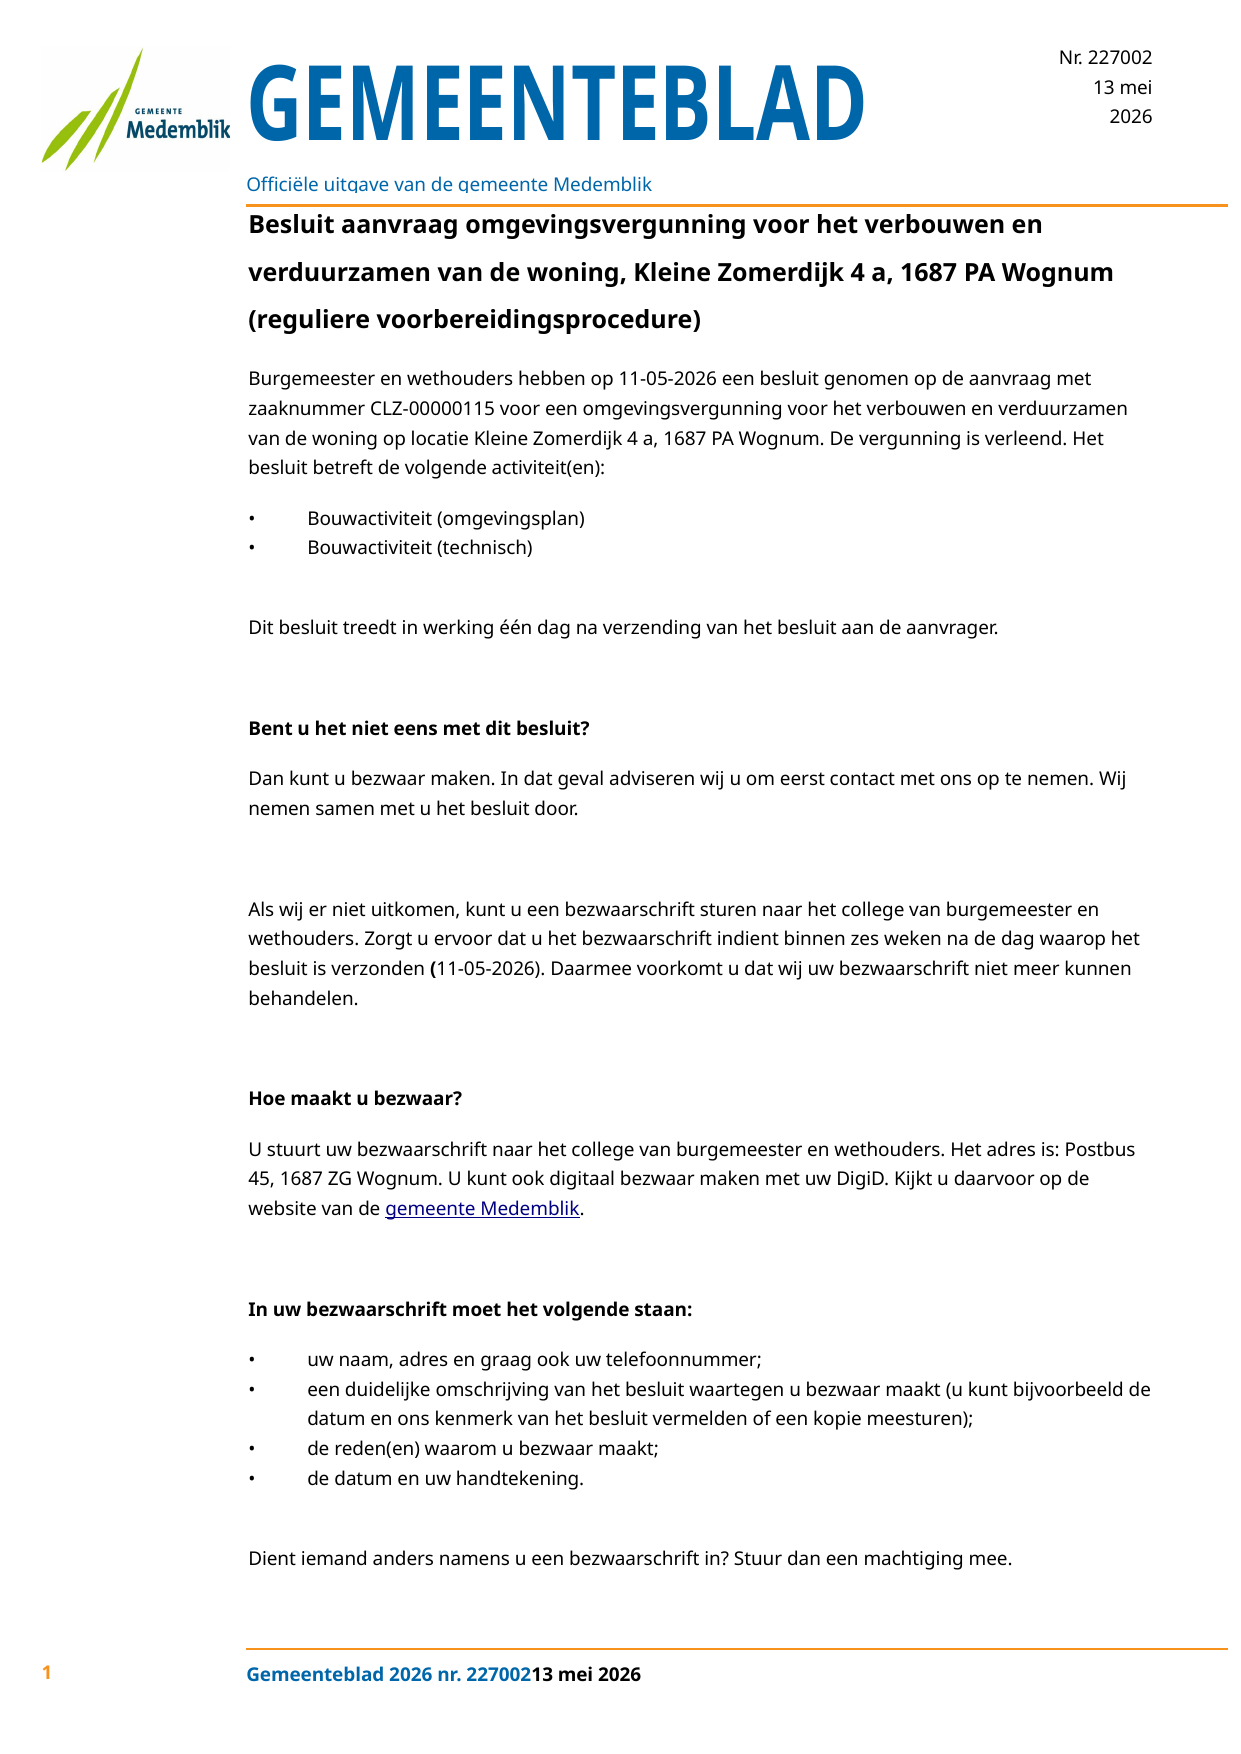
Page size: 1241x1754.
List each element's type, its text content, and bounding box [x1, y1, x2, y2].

list de reden(en) waarom u bezwaar maakt; [248, 1435, 1152, 1461]
text Als wij er niet uitkomen, kunt u een bezwaarschrift sturen naar het college van burgemeester en wethouders. Zorgt u ervoor dat u het bezwaarschrift indient binnen zes weken na de dag waarop het besluit is verzonden (11-05-2026). Daarmee voorkomt u dat wij uw bezwaarschrift niet meer kunnen behandelen. [248, 896, 1152, 1010]
picture [41, 47, 231, 172]
list een duidelijke omschrijving van het besluit waartegen u bezwaar maakt (u kunt bijvoorbeeld de datum en ons kenmerk van het besluit vermelden of een kopie meesturen); [248, 1376, 1152, 1431]
text Dit besluit treedt in werking één dag na verzending van het besluit aan de aanvrager. [248, 614, 1152, 640]
text Besluit aanvraag omgevingsvergunning voor het verbouwen en verduurzamen van de woning, Kleine Zomerdijk 4 a, 1687 PA Wognum (reguliere voorbereidingsprocedure) [248, 207, 1152, 336]
text U stuurt uw bezwaarschrift naar het college van burgemeester en wethouders. Het adres is: Postbus 45, 1687 ZG Wognum. U kunt ook digitaal bezwaar maken met uw DigiD. Kijkt u daarvoor op de website van de gemeente Medemblik. [248, 1136, 1152, 1221]
text Hoe maakt u bezwaar? [248, 1086, 1152, 1111]
list de datum en uw handtekening. [248, 1465, 1152, 1490]
list uw naam, adres en graag ook uw telefoonnummer; [248, 1346, 1152, 1372]
list Bouwactiviteit (technisch) [248, 534, 1152, 560]
text In uw bezwaarschrift moet het volgende staan: [248, 1296, 1152, 1322]
text Burgemeester en wethouders hebben op 11-05-2026 een besluit genomen op de aanvraag met zaaknummer CLZ-00000115 voor een omgevingsvergunning voor het verbouwen en verduurzamen van de woning op locatie Kleine Zomerdijk 4 a, 1687 PA Wognum. De vergunning is verleend. Het besluit betreft de volgende activiteit(en): [248, 366, 1152, 480]
text Dient iemand anders namens u een bezwaarschrift in? Stuur dan een machtiging mee. [248, 1545, 1152, 1570]
text Dan kunt u bezwaar maken. In dat geval adviseren wij u om eerst contact met ons op te nemen. Wij nemen samen met u het besluit door. [248, 766, 1152, 821]
text Bent u het niet eens met dit besluit? [248, 715, 1152, 741]
list Bouwactiviteit (omgevingsplan) [248, 505, 1152, 530]
